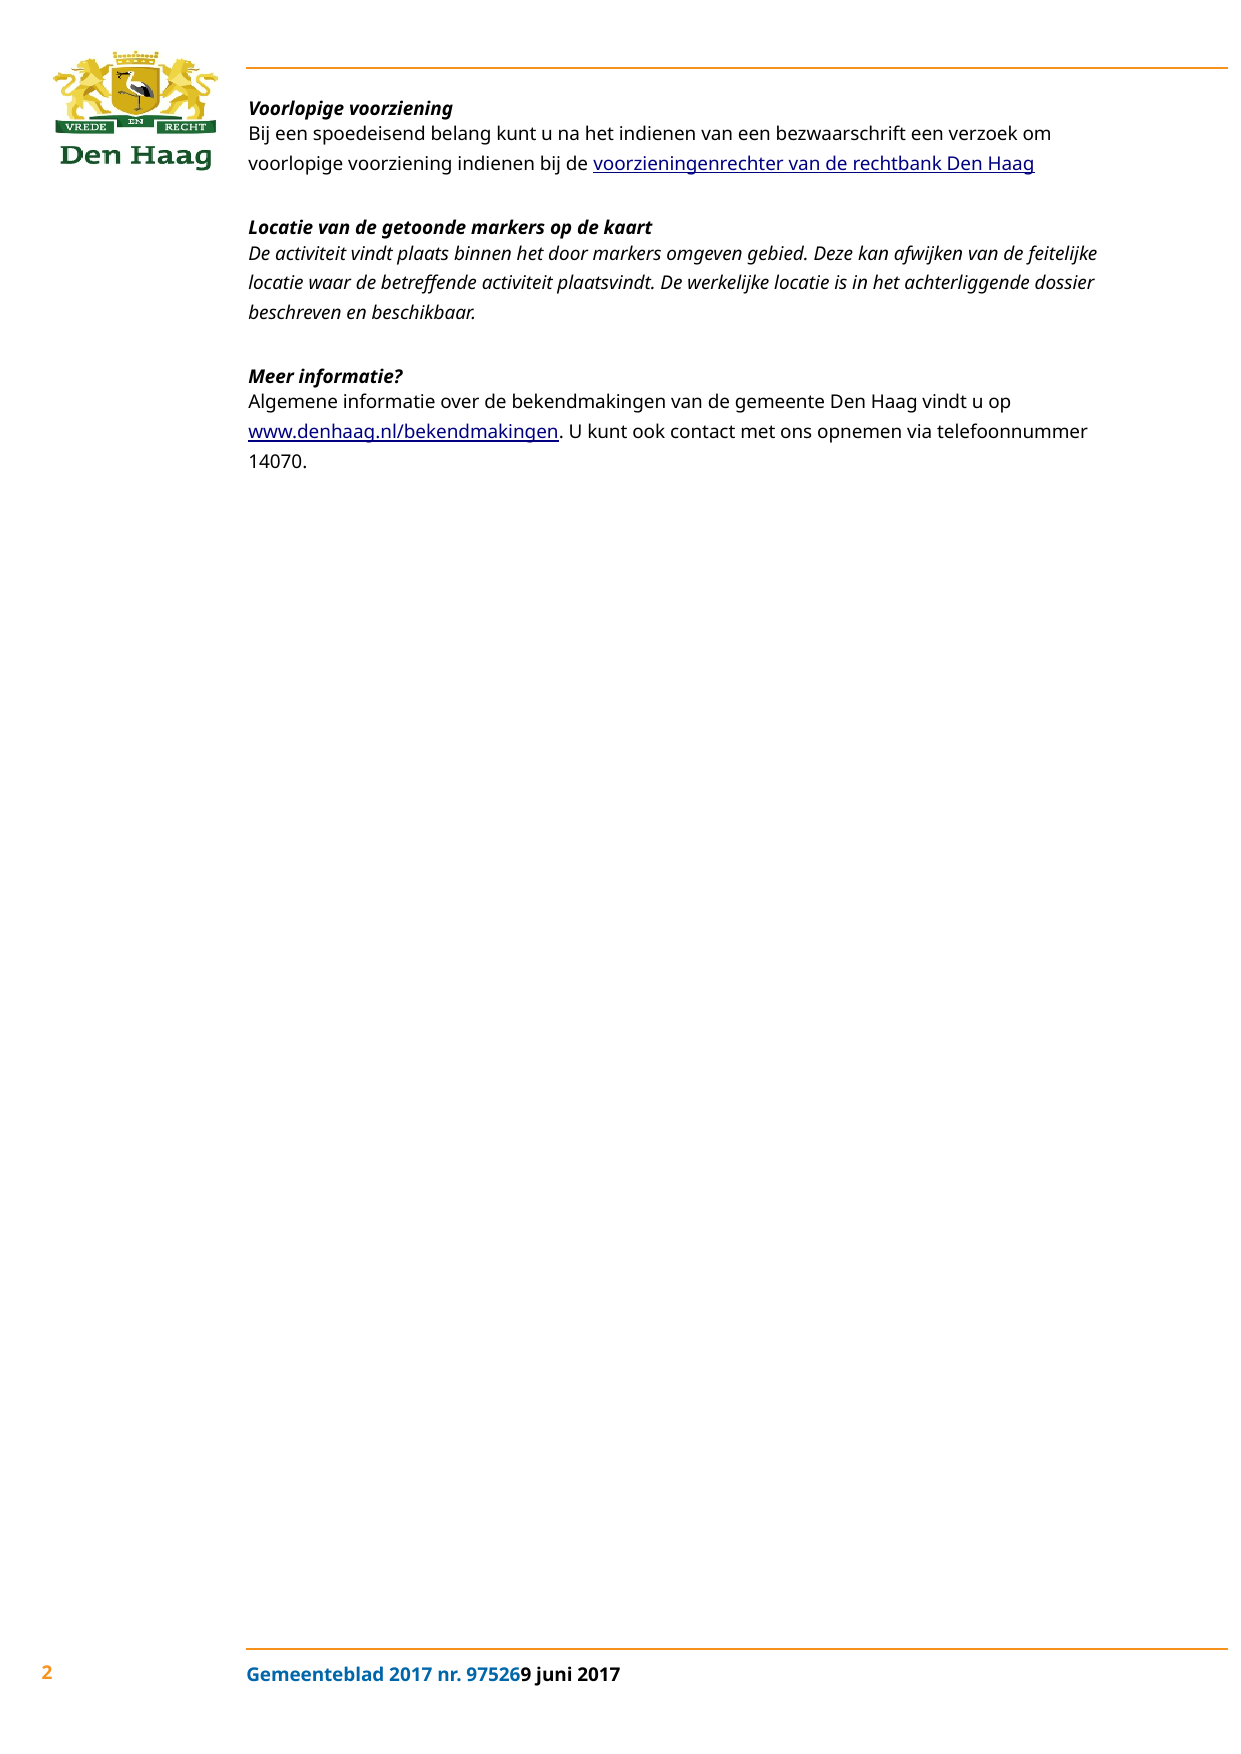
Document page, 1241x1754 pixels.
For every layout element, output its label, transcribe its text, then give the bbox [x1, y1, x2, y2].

picture [41, 47, 231, 172]
text Locatie van de getoonde markers op de kaart [248, 214, 1152, 240]
text Meer informatie? [248, 363, 1152, 389]
text Bij een spoedeisend belang kunt u na het indienen van een bezwaarschrift een verzoek om voorlopige voorziening indienen bij de voorzieningenrechter van de rechtbank Den Haag [248, 121, 1152, 176]
text Voorlopige voorziening [248, 95, 1152, 121]
text De activiteit vindt plaats binnen het door markers omgeven gebied. Deze kan afwijken van de feitelijke locatie waar de betreffende activiteit plaatsvindt. De werkelijke locatie is in het achterliggende dossier beschreven en beschikbaar. [248, 240, 1152, 325]
text Algemene informatie over de bekendmakingen van de gemeente Den Haag vindt u op www.denhaag.nl/bekendmakingen. U kunt ook contact met ons opnemen via telefoonnummer 14070. [248, 389, 1152, 473]
